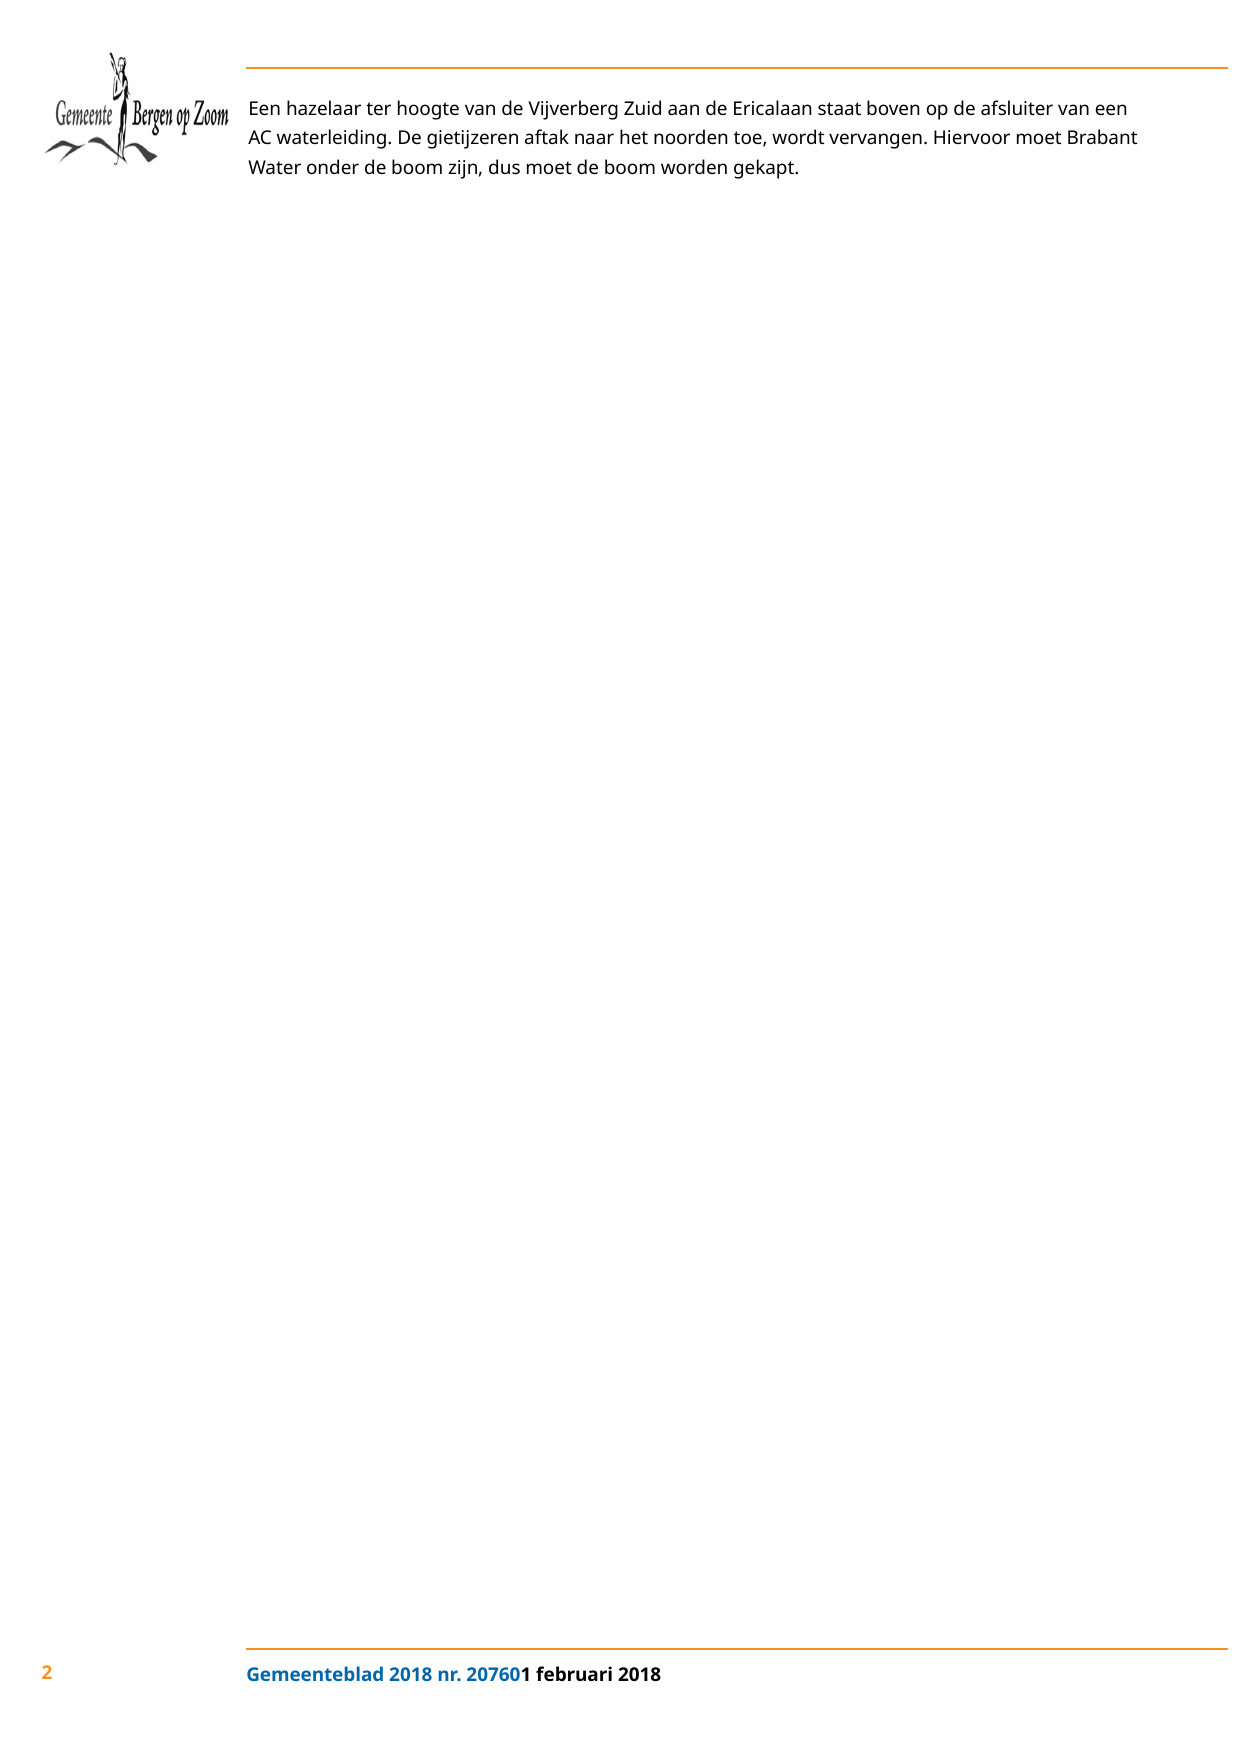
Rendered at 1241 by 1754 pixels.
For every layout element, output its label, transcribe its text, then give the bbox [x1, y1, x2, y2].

picture [41, 47, 231, 172]
text Een hazelaar ter hoogte van de Vijverberg Zuid aan de Ericalaan staat boven op de afsluiter van een AC waterleiding. De gietijzeren aftak naar het noorden toe, wordt vervangen. Hiervoor moet Brabant Water onder de boom zijn, dus moet de boom worden gekapt. [248, 95, 1152, 180]
